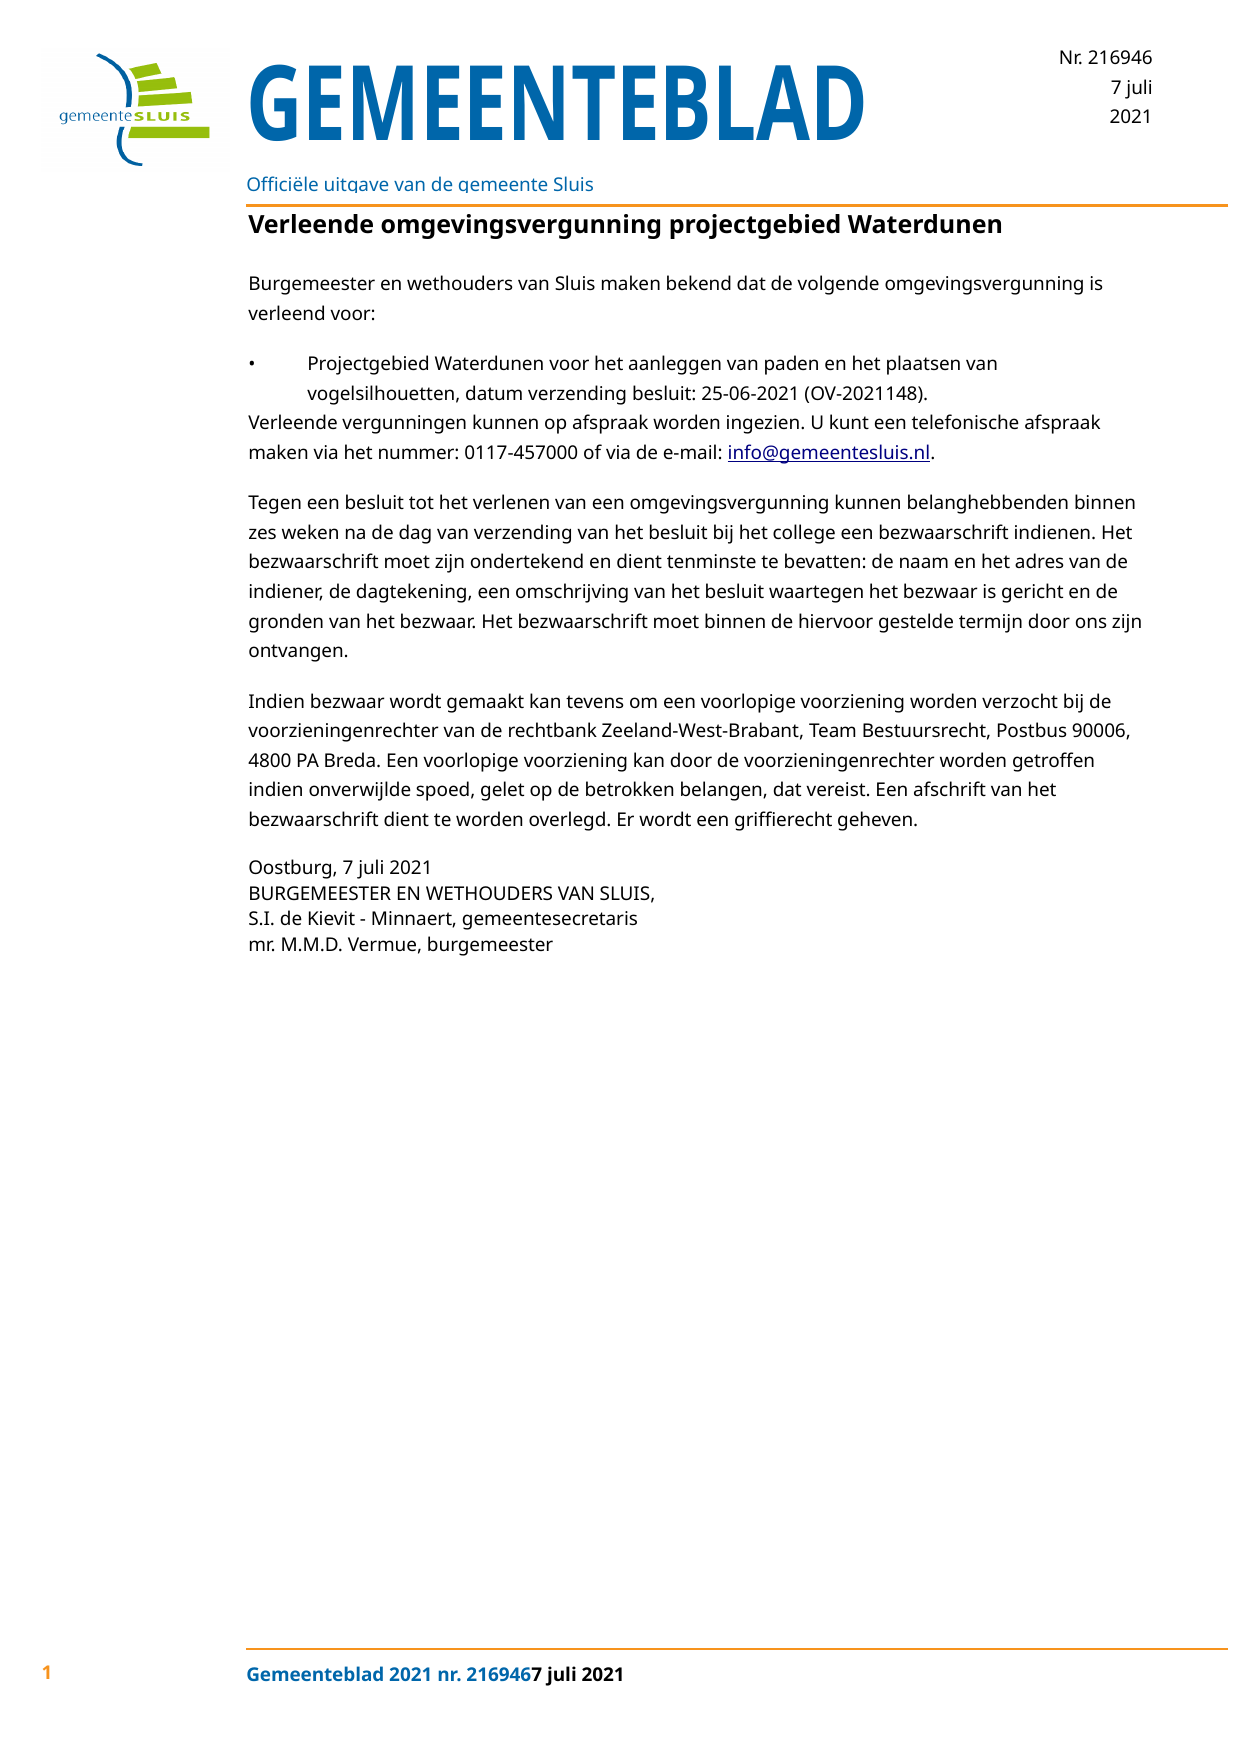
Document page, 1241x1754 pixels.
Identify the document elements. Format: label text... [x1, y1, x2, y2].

text BURGEMEESTER EN WETHOUDERS VAN SLUIS, [248, 880, 1152, 905]
text Burgemeester en wethouders van Sluis maken bekend dat de volgende omgevingsvergunning is verleend voor: [248, 270, 1152, 326]
text Indien bezwaar wordt gemaakt kan tevens om een voorlopige voorziening worden verzocht bij de voorzieningenrechter van de rechtbank Zeeland-West-Brabant, Team Bestuursrecht, Postbus 90006, 4800 PA Breda. Een voorlopige voorziening kan door de voorzieningenrechter worden getroffen indien onverwijlde spoed, gelet op de betrokken belangen, dat vereist. Een afschrift van het bezwaarschrift dient te worden overlegd. Er wordt een griffierecht geheven. [248, 688, 1152, 832]
text Verleende vergunningen kunnen op afspraak worden ingezien. U kunt een telefonische afspraak maken via het nummer: 0117-457000 of via de e-mail: info@gemeentesluis.nl. [248, 409, 1152, 465]
picture [41, 47, 231, 172]
text Oostburg, 7 juli 2021 [248, 854, 1152, 880]
text S.I. de Kievit - Minnaert, gemeentesecretaris [248, 905, 1152, 931]
list Projectgebied Waterdunen voor het aanleggen van paden en het plaatsen van vogelsilhouetten, datum verzending besluit: 25-06-2021 (OV-2021148). [248, 350, 1152, 406]
text Tegen een besluit tot het verlenen van een omgevingsvergunning kunnen belanghebbenden binnen zes weken na de dag van verzending van het besluit bij het college een bezwaarschrift indienen. Het bezwaarschrift moet zijn ondertekend en dient tenminste te bevatten: de naam en het adres van de indiener, de dagtekening, een omschrijving van het besluit waartegen het bezwaar is gericht en de gronden van het bezwaar. Het bezwaarschrift moet binnen de hiervoor gestelde termijn door ons zijn ontvangen. [248, 489, 1152, 663]
text mr. M.M.D. Vermue, burgemeester [248, 931, 1152, 957]
text Verleende omgevingsvergunning projectgebied Waterdunen [248, 207, 1152, 241]
